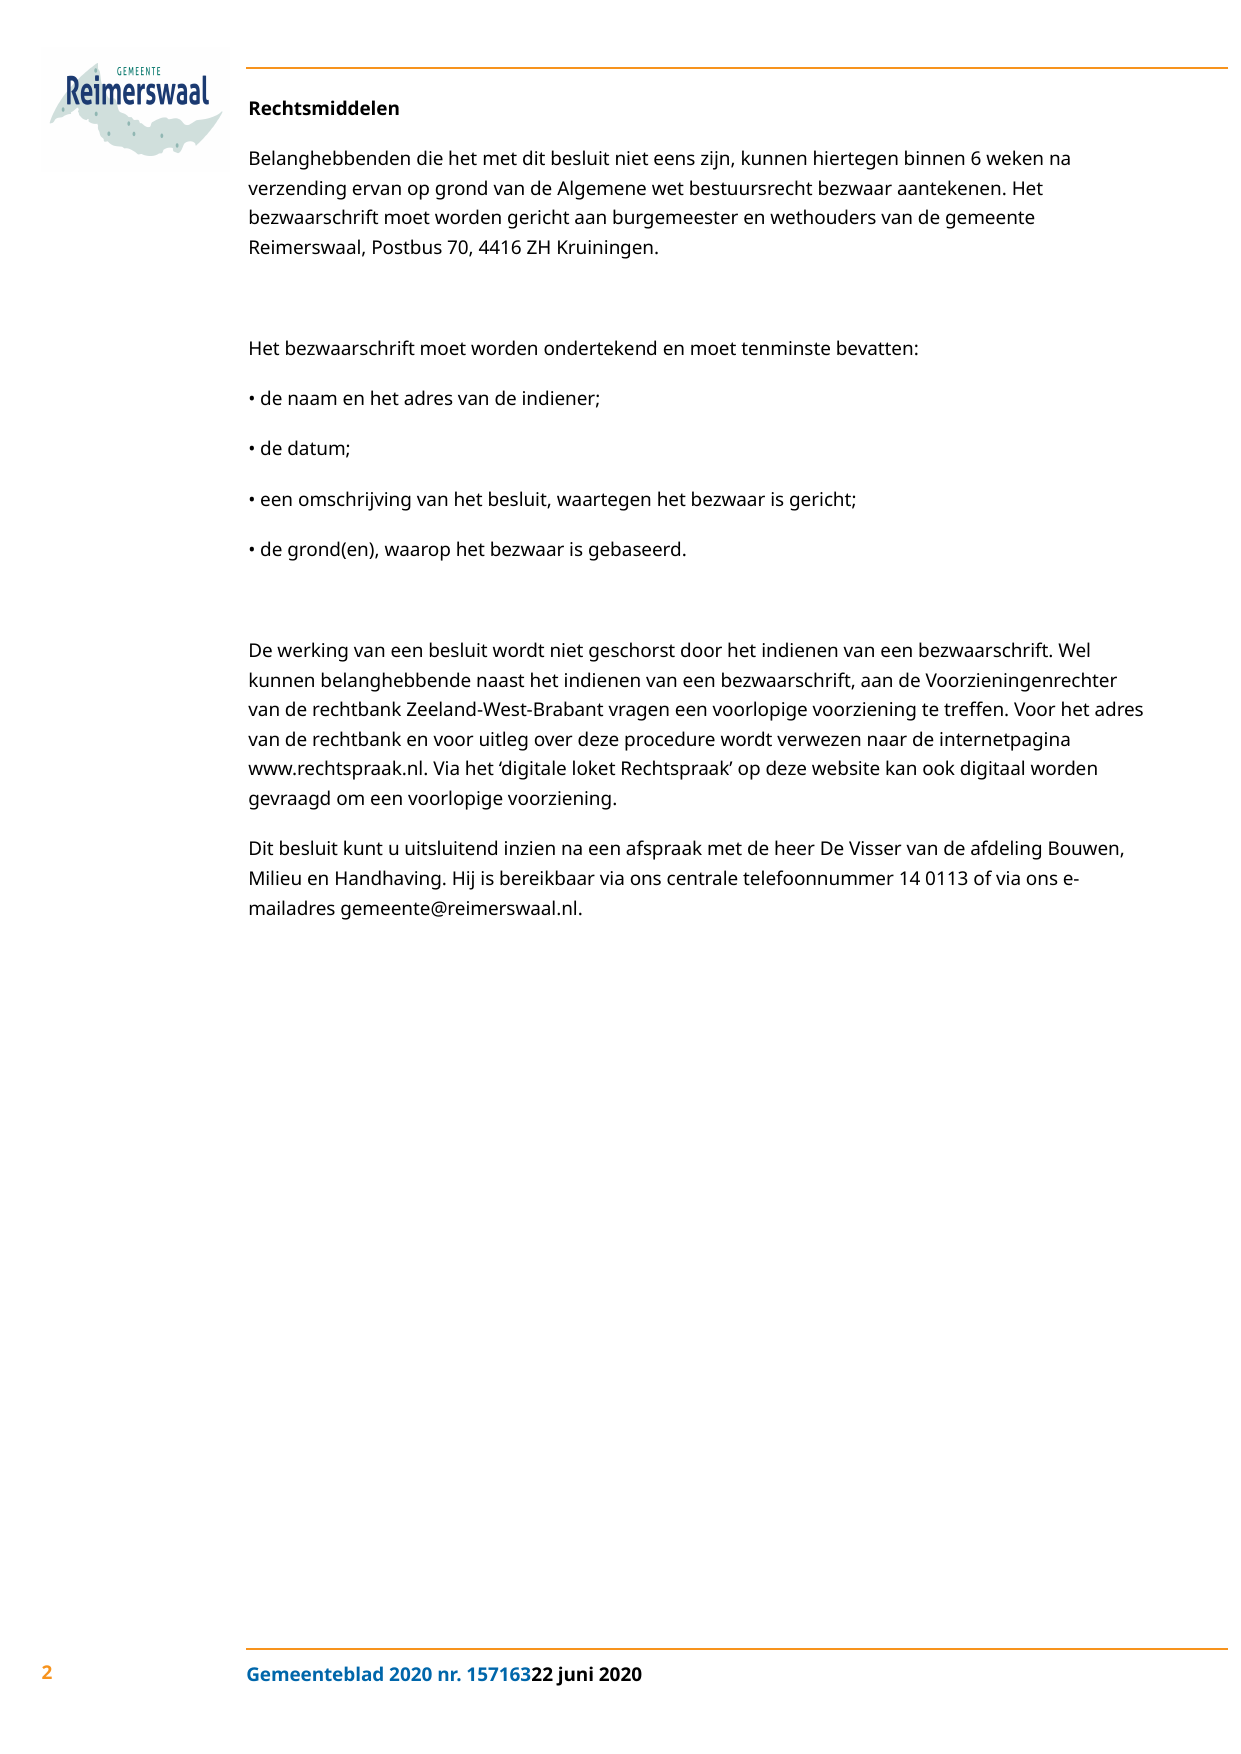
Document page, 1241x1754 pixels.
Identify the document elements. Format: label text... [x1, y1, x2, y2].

text Het bezwaarschrift moet worden ondertekend en moet tenminste bevatten: [248, 335, 1152, 361]
text • de datum; [248, 436, 1152, 461]
text • een omschrijving van het besluit, waartegen het bezwaar is gericht; [248, 486, 1152, 512]
text • de grond(en), waarop het bezwaar is gebaseerd. [248, 536, 1152, 562]
picture [41, 47, 231, 172]
text De werking van een besluit wordt niet geschorst door het indienen van een bezwaarschrift. Wel kunnen belanghebbende naast het indienen van een bezwaarschrift, aan de Voorzieningenrechter van de rechtbank Zeeland-West-Brabant vragen een voorlopige voorziening te treffen. Voor het adres van de rechtbank en voor uitleg over deze procedure wordt verwezen naar de internetpagina www.rechtspraak.nl. Via het ‘digitale loket Rechtspraak’ op deze website kan ook digitaal worden gevraagd om een voorlopige voorziening. [248, 637, 1152, 811]
text Belanghebbenden die het met dit besluit niet eens zijn, kunnen hiertegen binnen 6 weken na verzending ervan op grond van de Algemene wet bestuursrecht bezwaar aantekenen. Het bezwaarschrift moet worden gericht aan burgemeester en wethouders van de gemeente Reimerswaal, Postbus 70, 4416 ZH Kruiningen. [248, 145, 1152, 260]
text Rechtsmiddelen [248, 95, 1152, 121]
text Dit besluit kunt u uitsluitend inzien na een afspraak met de heer De Visser van de afdeling Bouwen, Milieu en Handhaving. Hij is bereikbaar via ons centrale telefoonnummer 14 0113 of via ons e-mailadres gemeente@reimerswaal.nl. [248, 836, 1152, 921]
text • de naam en het adres van de indiener; [248, 385, 1152, 411]
